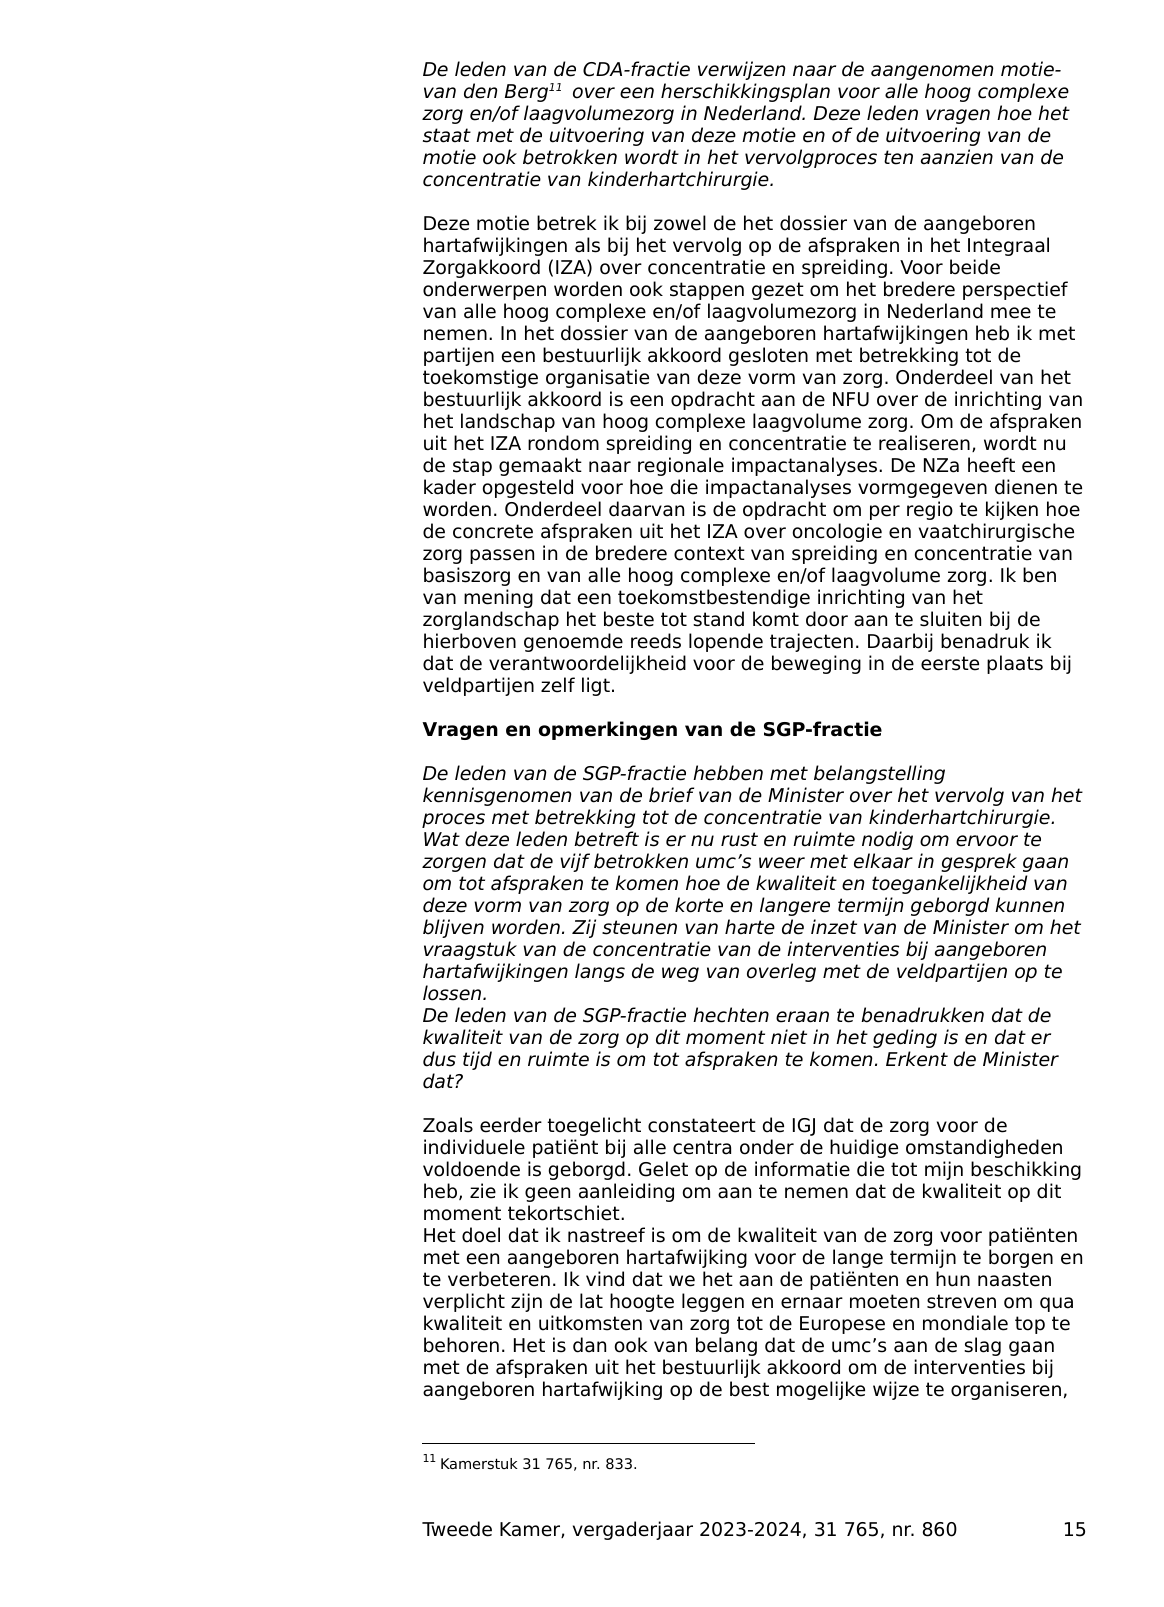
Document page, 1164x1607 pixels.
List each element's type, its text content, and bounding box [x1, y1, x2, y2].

text Deze motie betrek ik bij zowel de het dossier van de aangeboren hartafwijkingen als bij het vervolg op de afspraken in het Integraal Zorgakkoord (IZA) over concentratie en spreiding. Voor beide onderwerpen worden ook stappen gezet om het bredere perspectief van alle hoog complexe en/of laagvolumezorg in Nederland mee te nemen. In het dossier van de aangeboren hartafwijkingen heb ik met partijen een bestuurlijk akkoord gesloten met betrekking tot de toekomstige organisatie van deze vorm van zorg. Onderdeel van het bestuurlijk akkoord is een opdracht aan de NFU over de inrichting van het landschap van hoog complexe laagvolume zorg. Om de afspraken uit het IZA rondom spreiding en concentratie te realiseren, wordt nu de stap gemaakt naar regionale impactanalyses. De NZa heeft een kader opgesteld voor hoe die impactanalyses vormgegeven dienen te worden. Onderdeel daarvan is de opdracht om per regio te kijken hoe de concrete afspraken uit het IZA over oncologie en vaatchirurgische zorg passen in de bredere context van spreiding en concentratie van basiszorg en van alle hoog complexe en/of laagvolume zorg. Ik ben van mening dat een toekomstbestendige inrichting van het zorglandschap het beste tot stand komt door aan te sluiten bij de hierboven genoemde reeds lopende trajecten. Daarbij benadruk ik dat de verantwoordelijkheid voor de beweging in de eerste plaats bij veldpartijen zelf ligt. [422, 213, 1087, 697]
text Zoals eerder toegelicht constateert de IGJ dat de zorg voor de individuele patiënt bij alle centra onder de huidige omstandigheden voldoende is geborgd. Gelet op de informatie die tot mijn beschikking heb, zie ik geen aanleiding om aan te nemen dat de kwaliteit op dit moment tekortschiet. [422, 1115, 1087, 1225]
subtitle Vragen en opmerkingen van de SGP-fractie [422, 719, 1087, 741]
text Het doel dat ik nastreef is om de kwaliteit van de zorg voor patiënten met een aangeboren hartafwijking voor de lange termijn te borgen en te verbeteren. Ik vind dat we het aan de patiënten en hun naasten verplicht zijn de lat hoogte leggen en ernaar moeten streven om qua kwaliteit en uitkomsten van zorg tot de Europese en mondiale top te behoren. Het is dan ook van belang dat de umc’s aan de slag gaan met de afspraken uit het bestuurlijk akkoord om de interventies bij aangeboren hartafwijking op de best mogelijke wijze te organiseren, [422, 1225, 1087, 1401]
text De leden van de SGP-fractie hechten eraan te benadrukken dat de kwaliteit van de zorg op dit moment niet in het geding is en dat er dus tijd en ruimte is om tot afspraken te komen. Erkent de Minister dat? [422, 1005, 1087, 1093]
text De leden van de CDA-fractie verwijzen naar de aangenomen motie-van den Berg over een herschikkingsplan voor alle hoog complexe zorg en/of laagvolumezorg in Nederland. Deze leden vragen hoe het staat met de uitvoering van deze motie en of de uitvoering van de motie ook betrokken wordt in het vervolgproces ten aanzien van de concentratie van kinderhartchirurgie. [422, 59, 1087, 191]
text Kamerstuk 31 765, nr. 833. [422, 1452, 1087, 1474]
text De leden van de SGP-fractie hebben met belangstelling kennisgenomen van de brief van de Minister over het vervolg van het proces met betrekking tot de concentratie van kinderhartchirurgie. Wat deze leden betreft is er nu rust en ruimte nodig om ervoor te zorgen dat de vijf betrokken umc’s weer met elkaar in gesprek gaan om tot afspraken te komen hoe de kwaliteit en toegankelijkheid van deze vorm van zorg op de korte en langere termijn geborgd kunnen blijven worden. Zij steunen van harte de inzet van de Minister om het vraagstuk van de concentratie van de interventies bij aangeboren hartafwijkingen langs de weg van overleg met de veldpartijen op te lossen. [422, 763, 1087, 1005]
